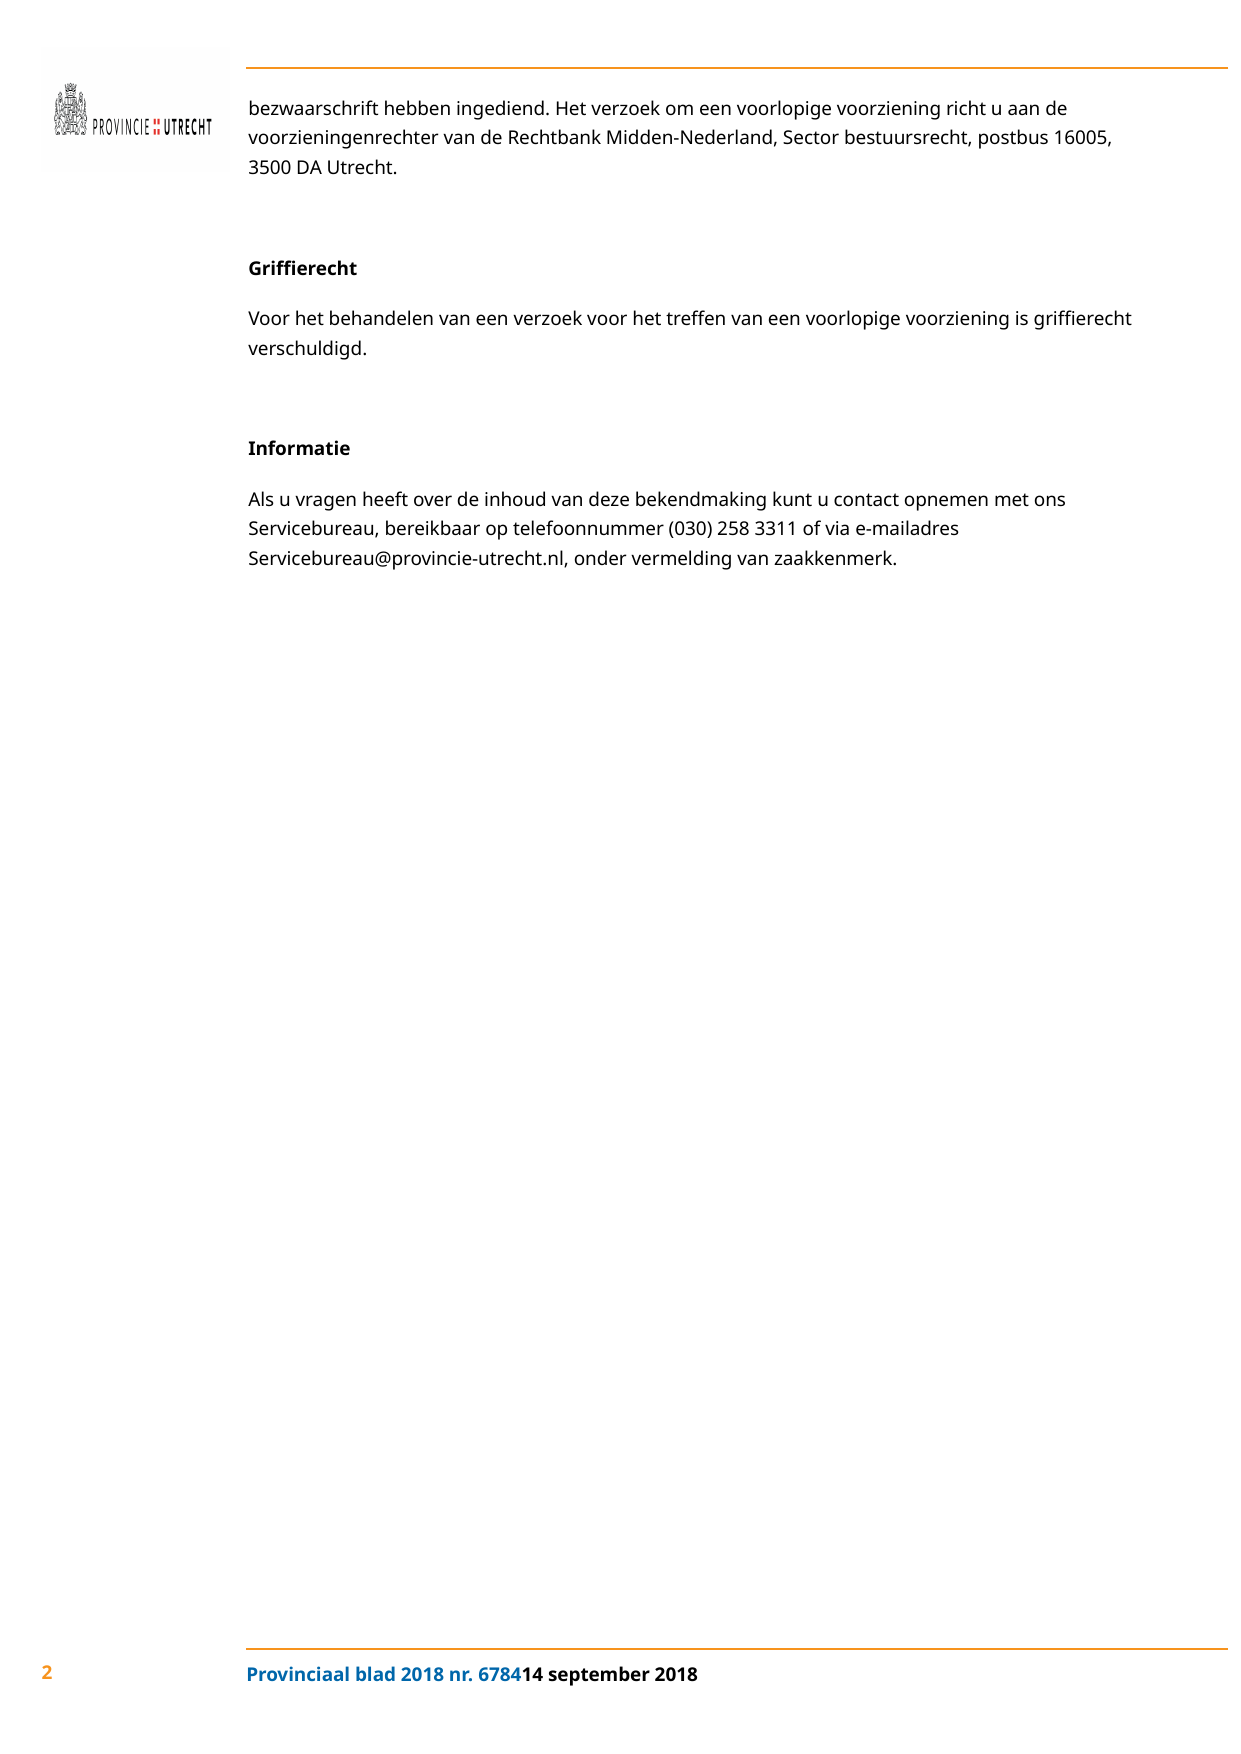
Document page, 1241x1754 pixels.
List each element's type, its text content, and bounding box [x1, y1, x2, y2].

text bezwaarschrift hebben ingediend. Het verzoek om een voorlopige voorziening richt u aan de voorzieningenrechter van de Rechtbank Midden-Nederland, Sector bestuursrecht, postbus 16005, 3500 DA Utrecht. [248, 95, 1152, 180]
text Als u vragen heeft over de inhoud van deze bekendmaking kunt u contact opnemen met ons Servicebureau, bereikbaar op telefoonnummer (030) 258 3311 of via e-mailadres Servicebureau@provincie-utrecht.nl, onder vermelding van zaakkenmerk. [248, 486, 1152, 571]
text Griffierecht [248, 255, 1152, 281]
picture [41, 47, 231, 172]
text Voor het behandelen van een verzoek voor het treffen van een voorlopige voorziening is griffierecht verschuldigd. [248, 305, 1152, 361]
text Informatie [248, 436, 1152, 461]
